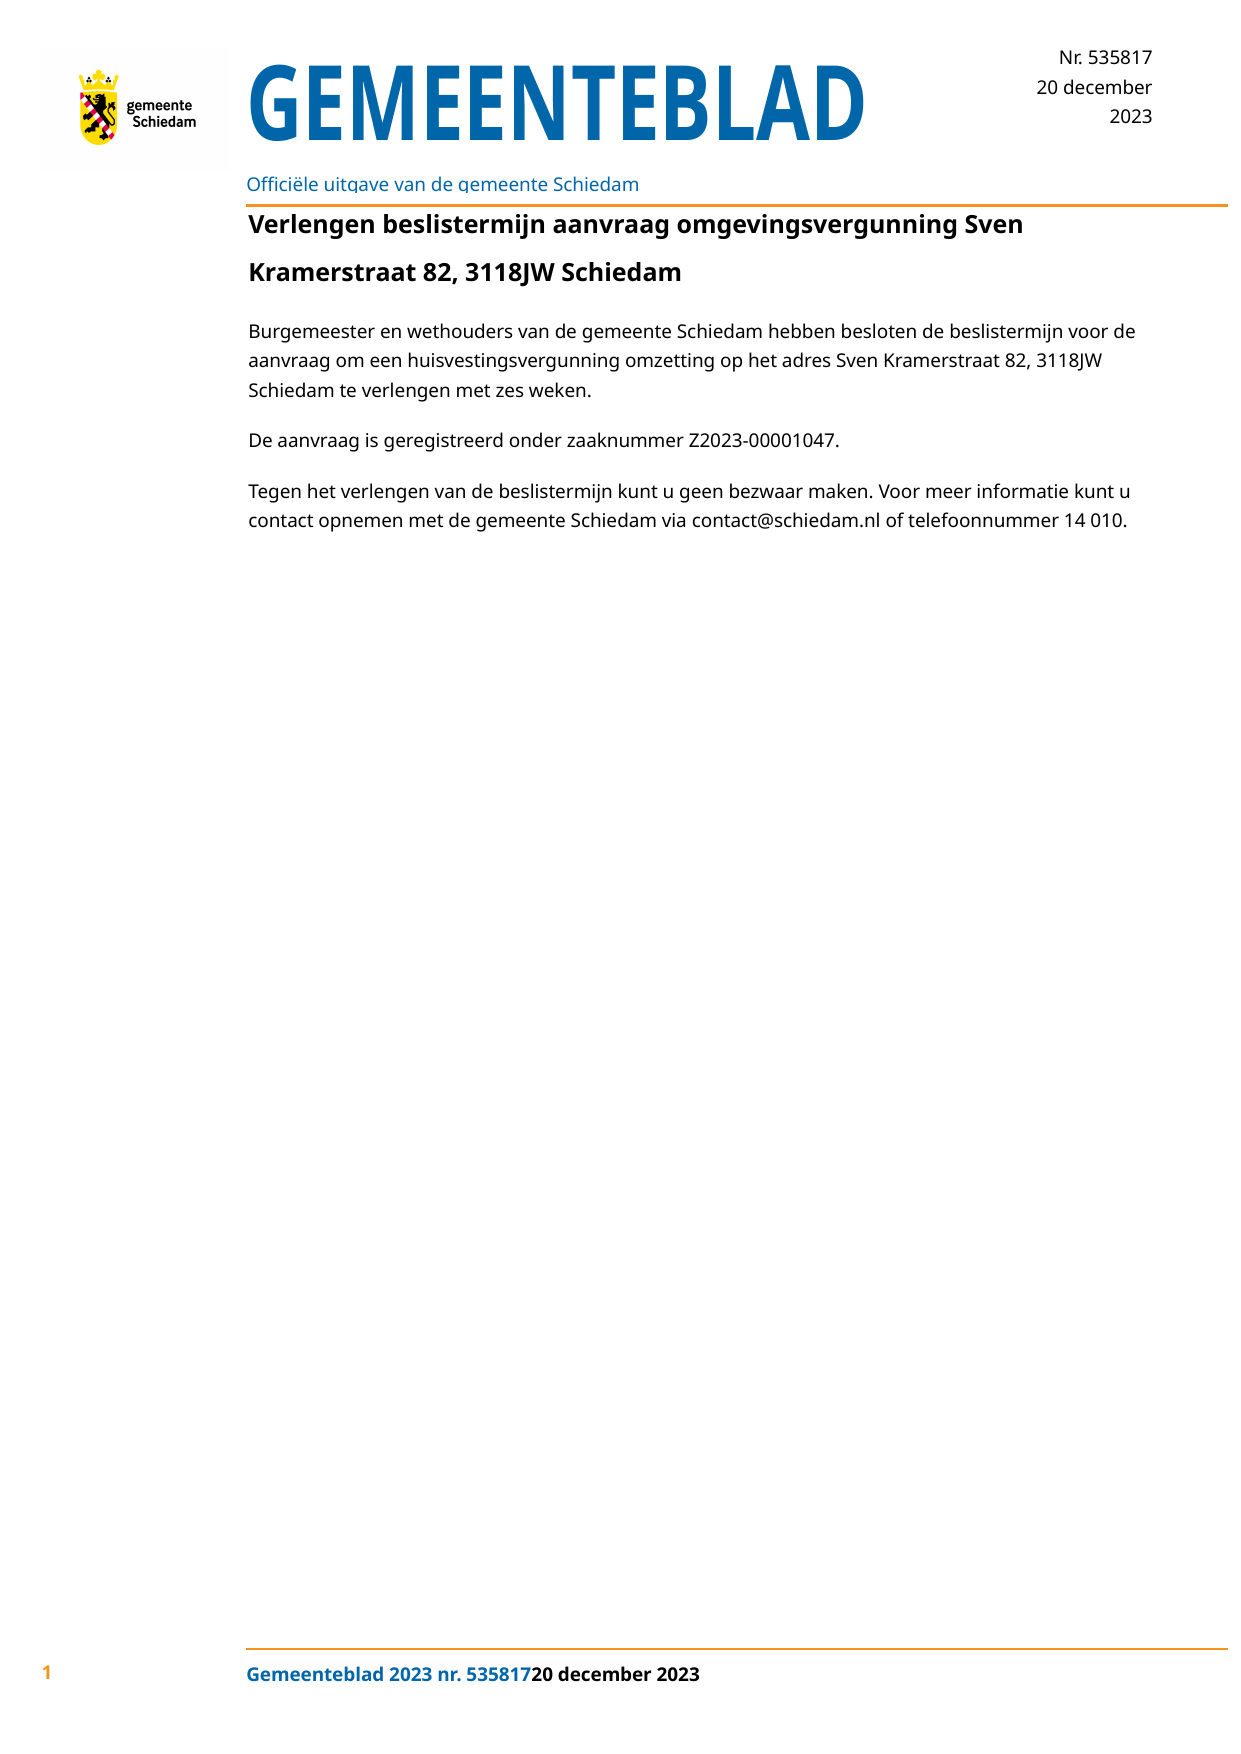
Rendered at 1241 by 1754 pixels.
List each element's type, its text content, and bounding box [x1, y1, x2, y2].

text De aanvraag is geregistreerd onder zaaknummer Z2023-00001047. [248, 427, 1152, 453]
picture [41, 47, 231, 172]
text Burgemeester en wethouders van de gemeente Schiedam hebben besloten de beslistermijn voor de aanvraag om een huisvestingsvergunning omzetting op het adres Sven Kramerstraat 82, 3118JW Schiedam te verlengen met zes weken. [248, 318, 1152, 403]
text Verlengen beslistermijn aanvraag omgevingsvergunning Sven Kramerstraat 82, 3118JW Schiedam [248, 207, 1152, 288]
text Tegen het verlengen van de beslistermijn kunt u geen bezwaar maken. Voor meer informatie kunt u contact opnemen met de gemeente Schiedam via contact@schiedam.nl of telefoonnummer 14 010. [248, 478, 1152, 533]
